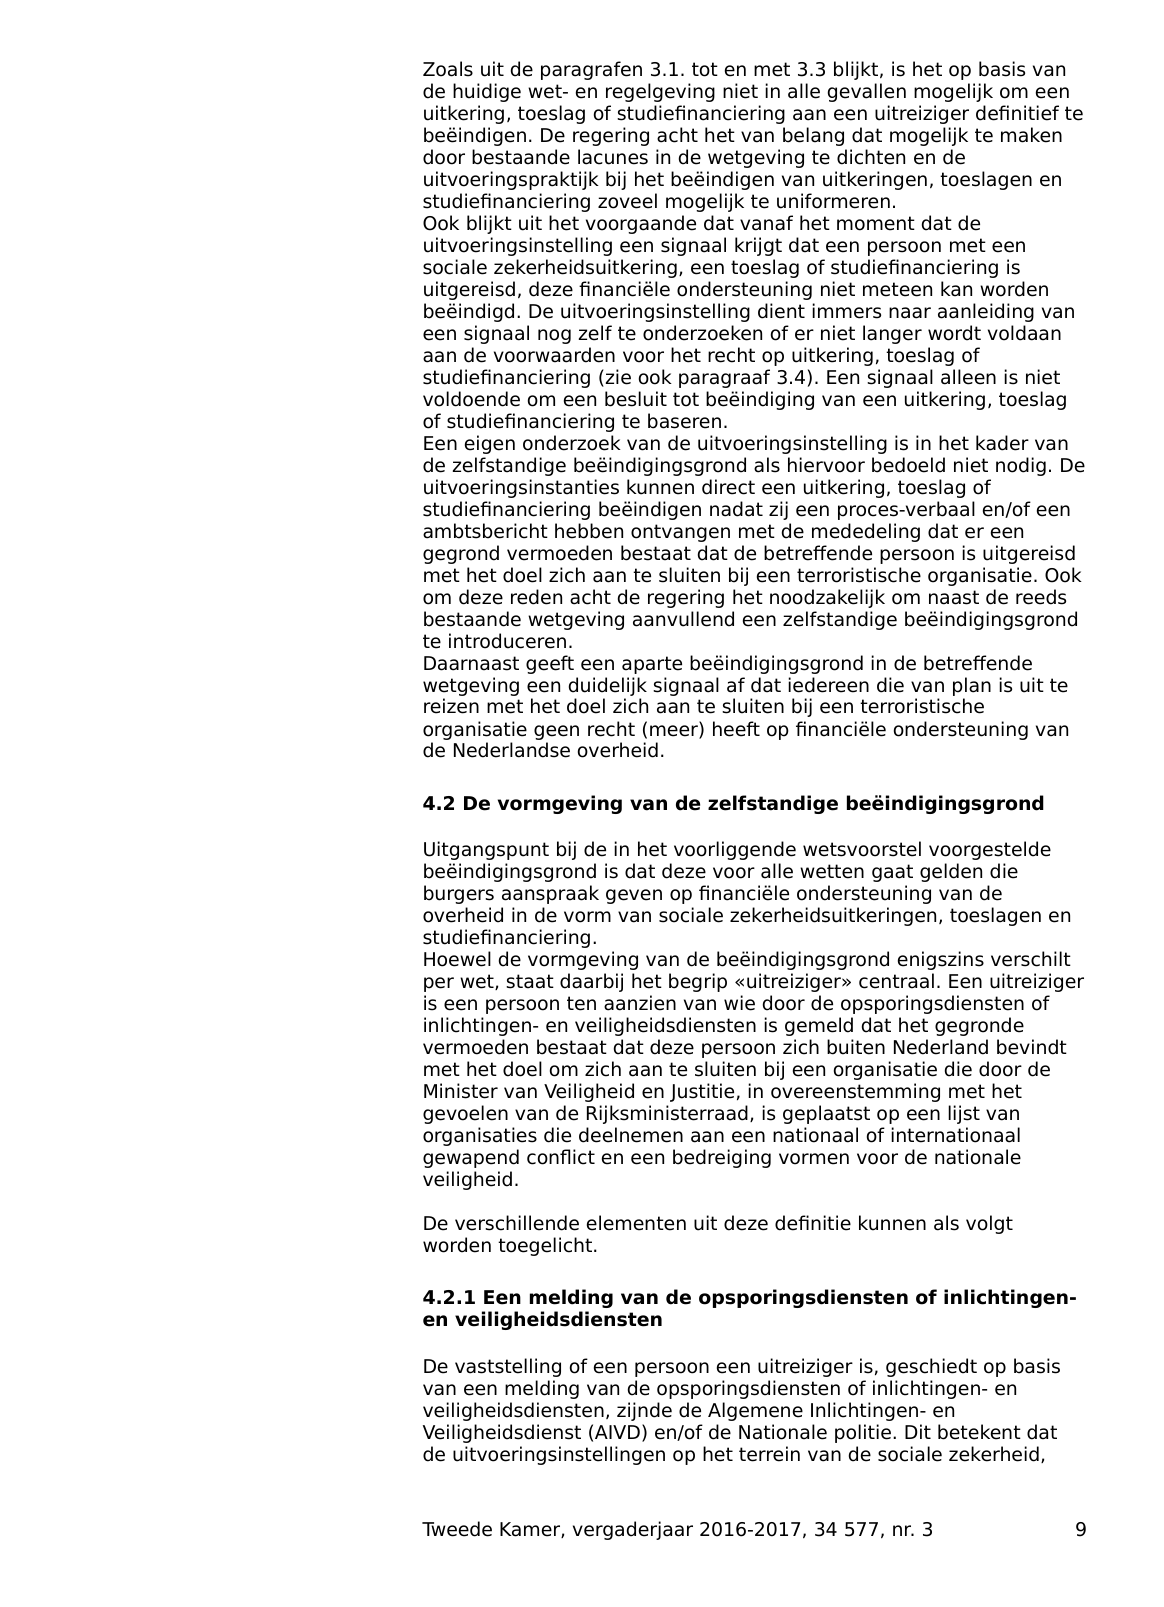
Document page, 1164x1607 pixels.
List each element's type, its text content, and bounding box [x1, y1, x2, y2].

text De verschillende elementen uit deze definitie kunnen als volgt worden toegelicht. [422, 1213, 1087, 1257]
text Ook blijkt uit het voorgaande dat vanaf het moment dat de uitvoeringsinstelling een signaal krijgt dat een persoon met een sociale zekerheidsuitkering, een toeslag of studiefinanciering is uitgereisd, deze financiële ondersteuning niet meteen kan worden beëindigd. De uitvoeringsinstelling dient immers naar aanleiding van een signaal nog zelf te onderzoeken of er niet langer wordt voldaan aan de voorwaarden voor het recht op uitkering, toeslag of studiefinanciering (zie ook paragraaf 3.4). Een signaal alleen is niet voldoende om een besluit tot beëindiging van een uitkering, toeslag of studiefinanciering te baseren. [422, 213, 1087, 433]
subtitle 4.2.1 Een melding van de opsporingsdiensten of inlichtingen- en veiligheidsdiensten [422, 1287, 1087, 1331]
text Een eigen onderzoek van de uitvoeringsinstelling is in het kader van de zelfstandige beëindigingsgrond als hiervoor bedoeld niet nodig. De uitvoeringsinstanties kunnen direct een uitkering, toeslag of studiefinanciering beëindigen nadat zij een proces-verbaal en/of een ambtsbericht hebben ontvangen met de mededeling dat er een gegrond vermoeden bestaat dat de betreffende persoon is uitgereisd met het doel zich aan te sluiten bij een terroristische organisatie. Ook om deze reden acht de regering het noodzakelijk om naast de reeds bestaande wetgeving aanvullend een zelfstandige beëindigingsgrond te introduceren. [422, 433, 1087, 652]
text Hoewel de vormgeving van de beëindigingsgrond enigszins verschilt per wet, staat daarbij het begrip «uitreiziger» centraal. Een uitreiziger is een persoon ten aanzien van wie door de opsporingsdiensten of inlichtingen- en veiligheidsdiensten is gemeld dat het gegronde vermoeden bestaat dat deze persoon zich buiten Nederland bevindt met het doel om zich aan te sluiten bij een organisatie die door de Minister van Veiligheid en Justitie, in overeenstemming met het gevoelen van de Rijksministerraad, is geplaatst op een lijst van organisaties die deelnemen aan een nationaal of internationaal gewapend conflict en een bedreiging vormen voor de nationale veiligheid. [422, 949, 1087, 1191]
text De vaststelling of een persoon een uitreiziger is, geschiedt op basis van een melding van de opsporingsdiensten of inlichtingen- en veiligheidsdiensten, zijnde de Algemene Inlichtingen- en Veiligheidsdienst (AIVD) en/of de Nationale politie. Dit betekent dat de uitvoeringsinstellingen op het terrein van de sociale zekerheid, [422, 1356, 1087, 1466]
text Daarnaast geeft een aparte beëindigingsgrond in de betreffende wetgeving een duidelijk signaal af dat iedereen die van plan is uit te reizen met het doel zich aan te sluiten bij een terroristische organisatie geen recht (meer) heeft op financiële ondersteuning van de Nederlandse overheid. [422, 652, 1087, 762]
text Uitgangspunt bij de in het voorliggende wetsvoorstel voorgestelde beëindigingsgrond is dat deze voor alle wetten gaat gelden die burgers aanspraak geven op financiële ondersteuning van de overheid in de vorm van sociale zekerheidsuitkeringen, toeslagen en studiefinanciering. [422, 839, 1087, 949]
subtitle 4.2 De vormgeving van de zelfstandige beëindigingsgrond [422, 792, 1087, 814]
text Zoals uit de paragrafen 3.1. tot en met 3.3 blijkt, is het op basis van de huidige wet- en regelgeving niet in alle gevallen mogelijk om een uitkering, toeslag of studiefinanciering aan een uitreiziger definitief te beëindigen. De regering acht het van belang dat mogelijk te maken door bestaande lacunes in de wetgeving te dichten en de uitvoeringspraktijk bij het beëindigen van uitkeringen, toeslagen en studiefinanciering zoveel mogelijk te uniformeren. [422, 59, 1087, 213]
